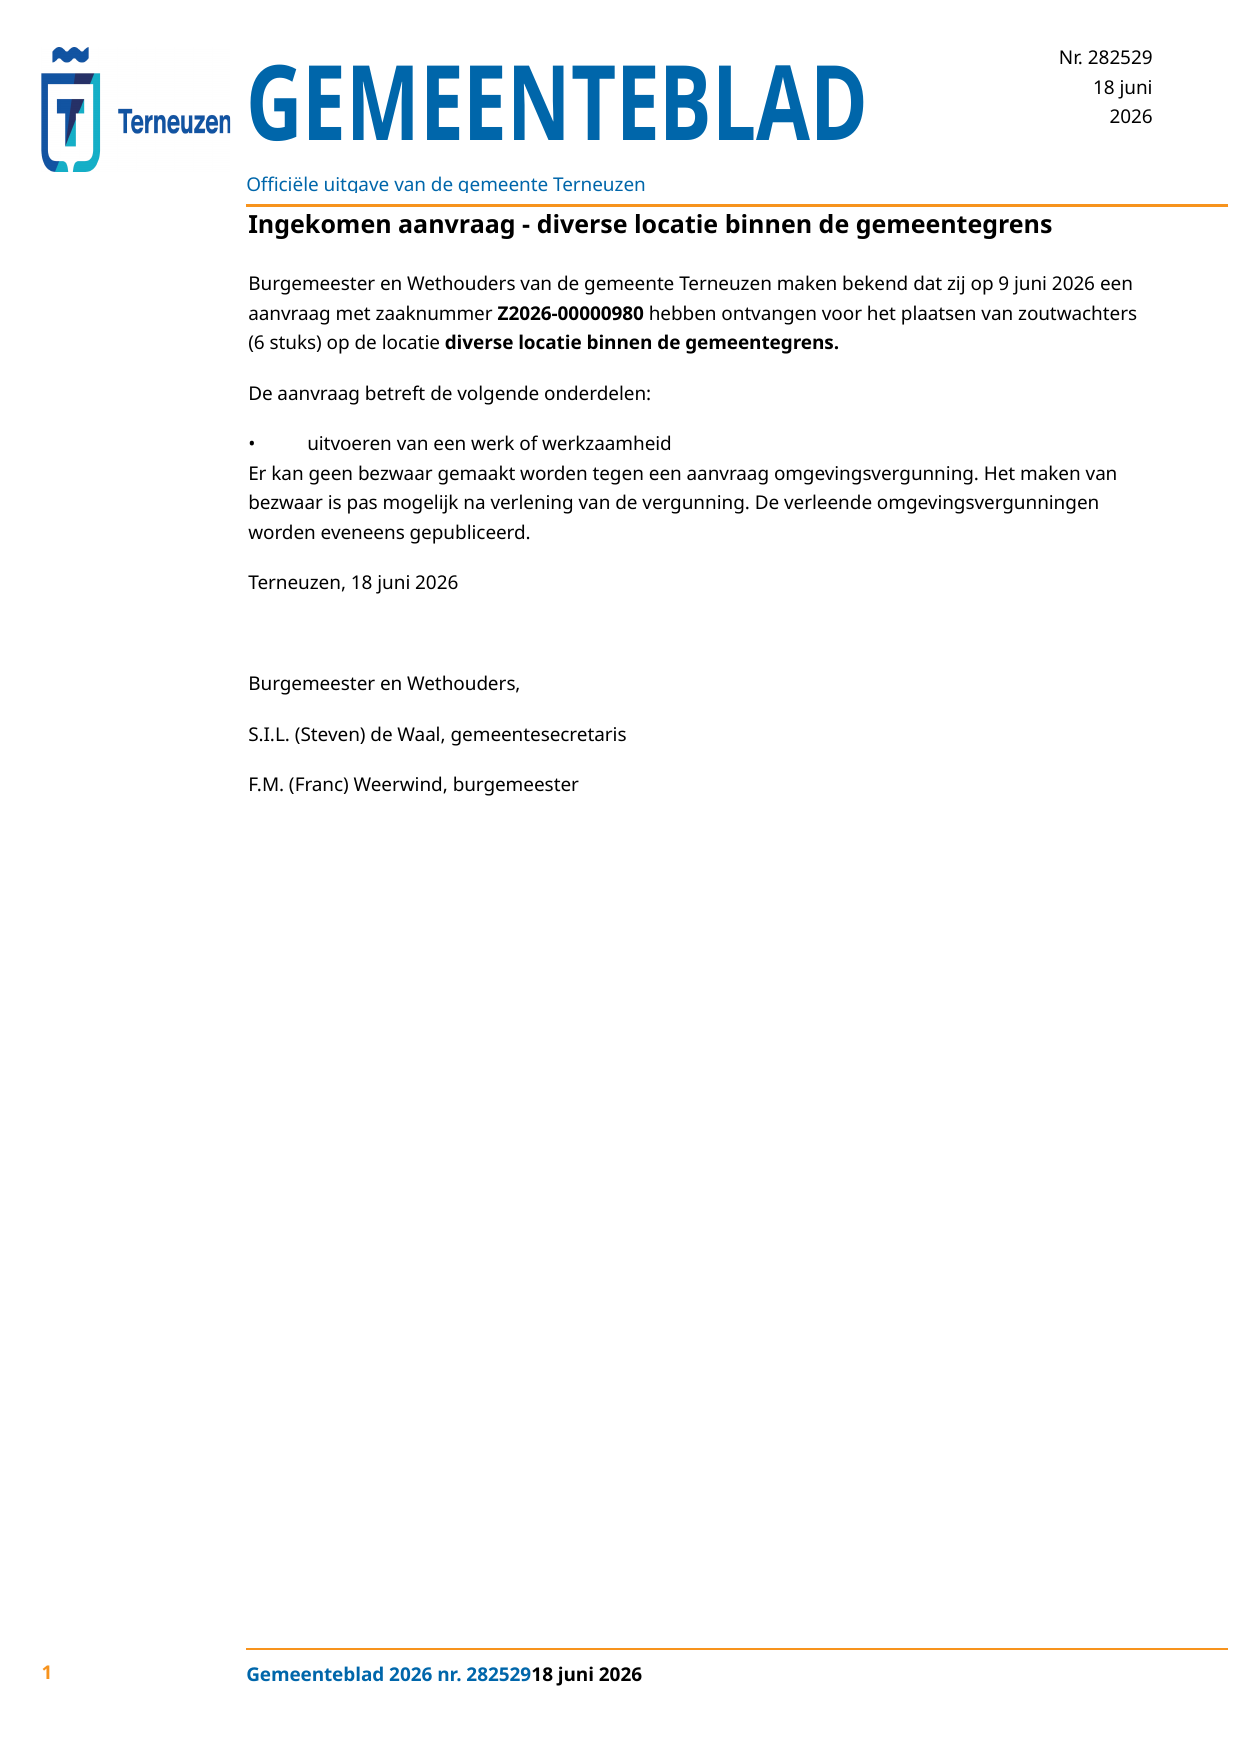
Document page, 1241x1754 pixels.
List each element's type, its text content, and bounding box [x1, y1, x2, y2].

text De aanvraag betreft de volgende onderdelen: [248, 380, 1152, 406]
text F.M. (Franc) Weerwind, burgemeester [248, 771, 1152, 797]
text Burgemeester en Wethouders van de gemeente Terneuzen maken bekend dat zij op 9 juni 2026 een aanvraag met zaaknummer Z2026-00000980 hebben ontvangen voor het plaatsen van zoutwachters (6 stuks) op de locatie diverse locatie binnen de gemeentegrens. [248, 270, 1152, 355]
text Ingekomen aanvraag - diverse locatie binnen de gemeentegrens [248, 207, 1152, 241]
text Er kan geen bezwaar gemaakt worden tegen een aanvraag omgevingsvergunning. Het maken van bezwaar is pas mogelijk na verlening van de vergunning. De verleende omgevingsvergunningen worden eveneens gepubliceerd. [248, 460, 1152, 545]
text Burgemeester en Wethouders, [248, 670, 1152, 696]
text S.I.L. (Steven) de Waal, gemeentesecretaris [248, 721, 1152, 746]
text Terneuzen, 18 juni 2026 [248, 569, 1152, 595]
list uitvoeren van een werk of werkzaamheid [248, 430, 1152, 456]
picture [41, 47, 231, 172]
